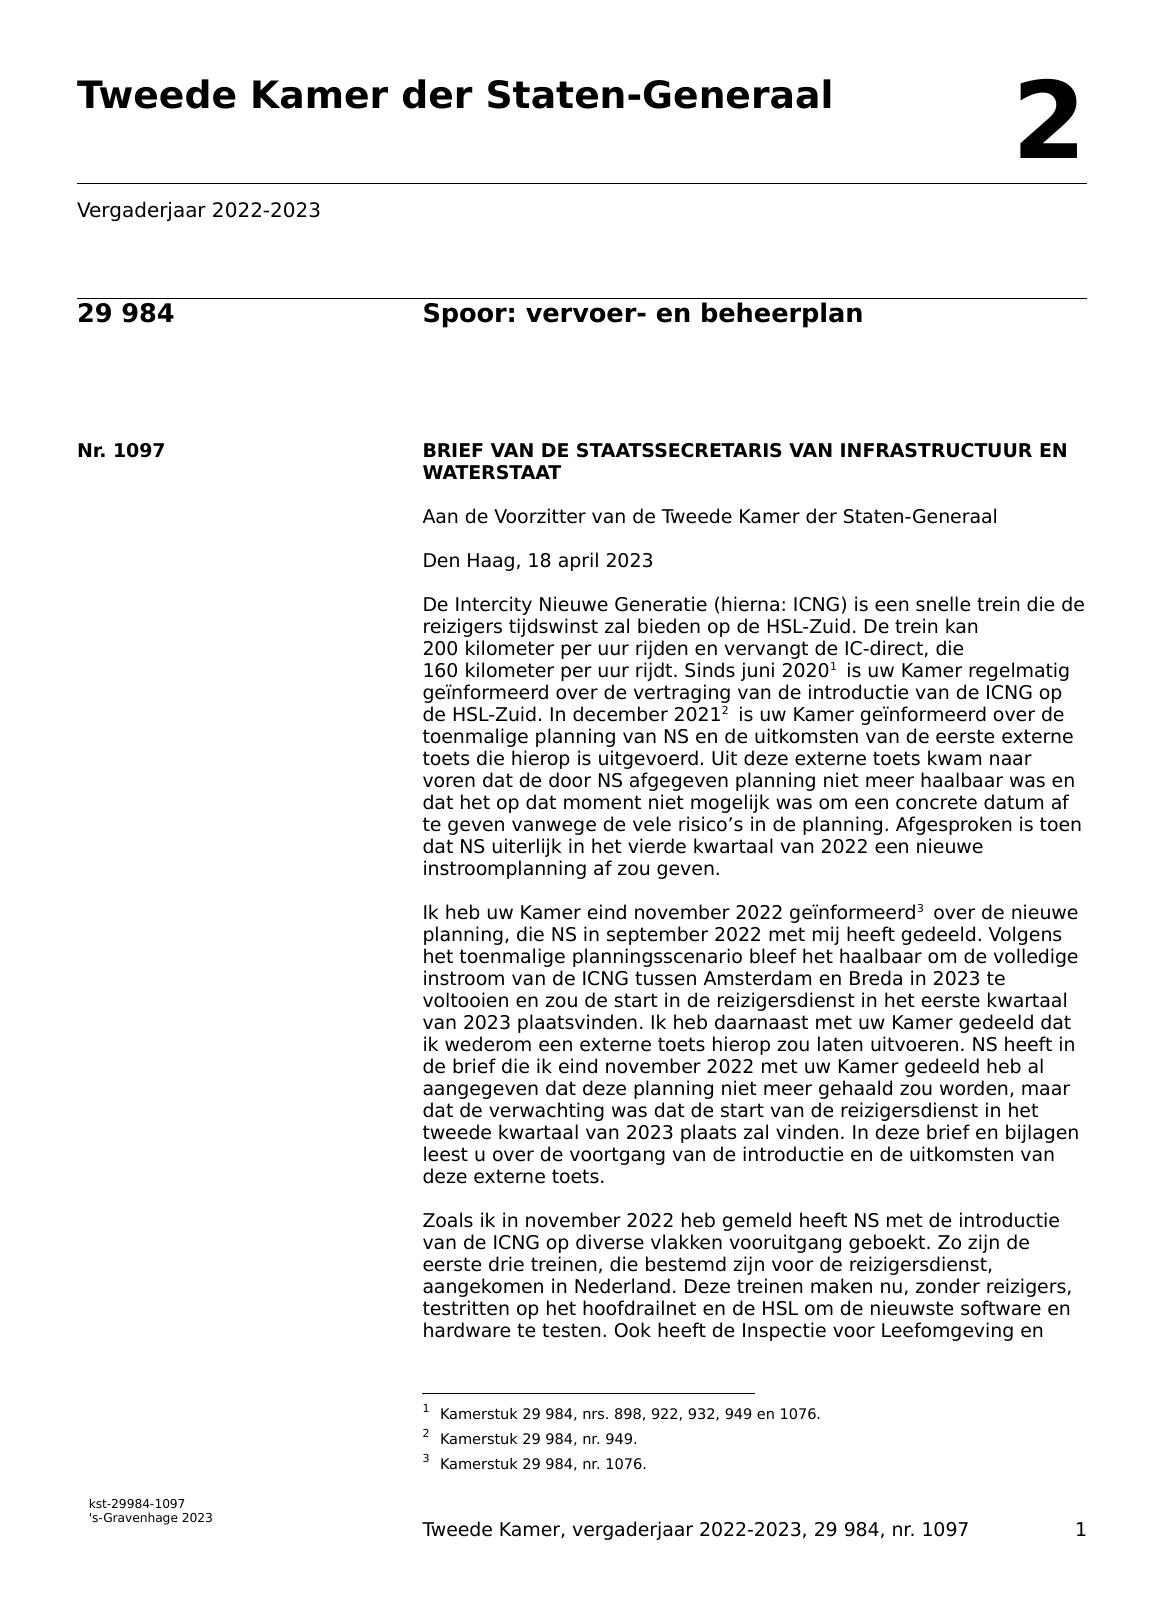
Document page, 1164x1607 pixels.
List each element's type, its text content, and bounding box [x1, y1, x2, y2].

text Den Haag, 18 april 2023 [422, 550, 1087, 572]
text Ik heb uw Kamer eind november 2022 geïnformeerd over de nieuwe planning, die NS in september 2022 met mij heeft gedeeld. Volgens het toenmalige planningsscenario bleef het haalbaar om de volledige instroom van de ICNG tussen Amsterdam en Breda in 2023 te voltooien en zou de start in de reizigersdienst in het eerste kwartaal van 2023 plaatsvinden. Ik heb daarnaast met uw Kamer gedeeld dat ik wederom een externe toets hierop zou laten uitvoeren. NS heeft in de brief die ik eind november 2022 met uw Kamer gedeeld heb al aangegeven dat deze planning niet meer gehaald zou worden, maar dat de verwachting was dat de start van de reizigersdienst in het tweede kwartaal van 2023 plaats zal vinden. In deze brief en bijlagen leest u over de voortgang van de introductie en de uitkomsten van deze externe toets. [422, 902, 1087, 1188]
table_header Tweede Kamer der Staten-Generaal [77, 59, 886, 183]
text Aan de Voorzitter van de Tweede Kamer der Staten-Generaal [422, 506, 1087, 528]
text Kamerstuk 29 984, nr. 1076. [422, 1452, 1087, 1474]
table_header 2 [886, 59, 1087, 183]
text 's-Gravenhage 2023 [88, 1511, 323, 1525]
subtitle 29 984 Spoor: vervoer- en beheerplan [77, 299, 1087, 329]
text kst-29984-1097 [88, 1497, 323, 1511]
table_cell Vergaderjaar 2022-2023 [77, 184, 1087, 298]
text Kamerstuk 29 984, nr. 949. [422, 1427, 1087, 1449]
text Kamerstuk 29 984, nrs. 898, 922, 932, 949 en 1076. [422, 1402, 1087, 1424]
subtitle Nr. 1097 BRIEF VAN DE STAATSSECRETARIS VAN INFRASTRUCTUUR EN WATERSTAAT [77, 440, 1087, 484]
text De Intercity Nieuwe Generatie (hierna: ICNG) is een snelle trein die de reizigers tijdswinst zal bieden op de HSL-Zuid. De trein kan 200 kilometer per uur rijden en vervangt de IC-direct, die 160 kilometer per uur rijdt. Sinds juni 2020 is uw Kamer regelmatig geïnformeerd over de vertraging van de introductie van de ICNG op de HSL-Zuid. In december 2021 is uw Kamer geïnformeerd over de toenmalige planning van NS en de uitkomsten van de eerste externe toets die hierop is uitgevoerd. Uit deze externe toets kwam naar voren dat de door NS afgegeven planning niet meer haalbaar was en dat het op dat moment niet mogelijk was om een concrete datum af te geven vanwege de vele risico’s in de planning. Afgesproken is toen dat NS uiterlijk in het vierde kwartaal van 2022 een nieuwe instroomplanning af zou geven. [422, 594, 1087, 880]
text Zoals ik in november 2022 heb gemeld heeft NS met de introductie van de ICNG op diverse vlakken vooruitgang geboekt. Zo zijn de eerste drie treinen, die bestemd zijn voor de reizigersdienst, aangekomen in Nederland. Deze treinen maken nu, zonder reizigers, testritten op het hoofdrailnet en de HSL om de nieuwste software en hardware te testen. Ook heeft de Inspectie voor Leefomgeving en [422, 1210, 1087, 1342]
